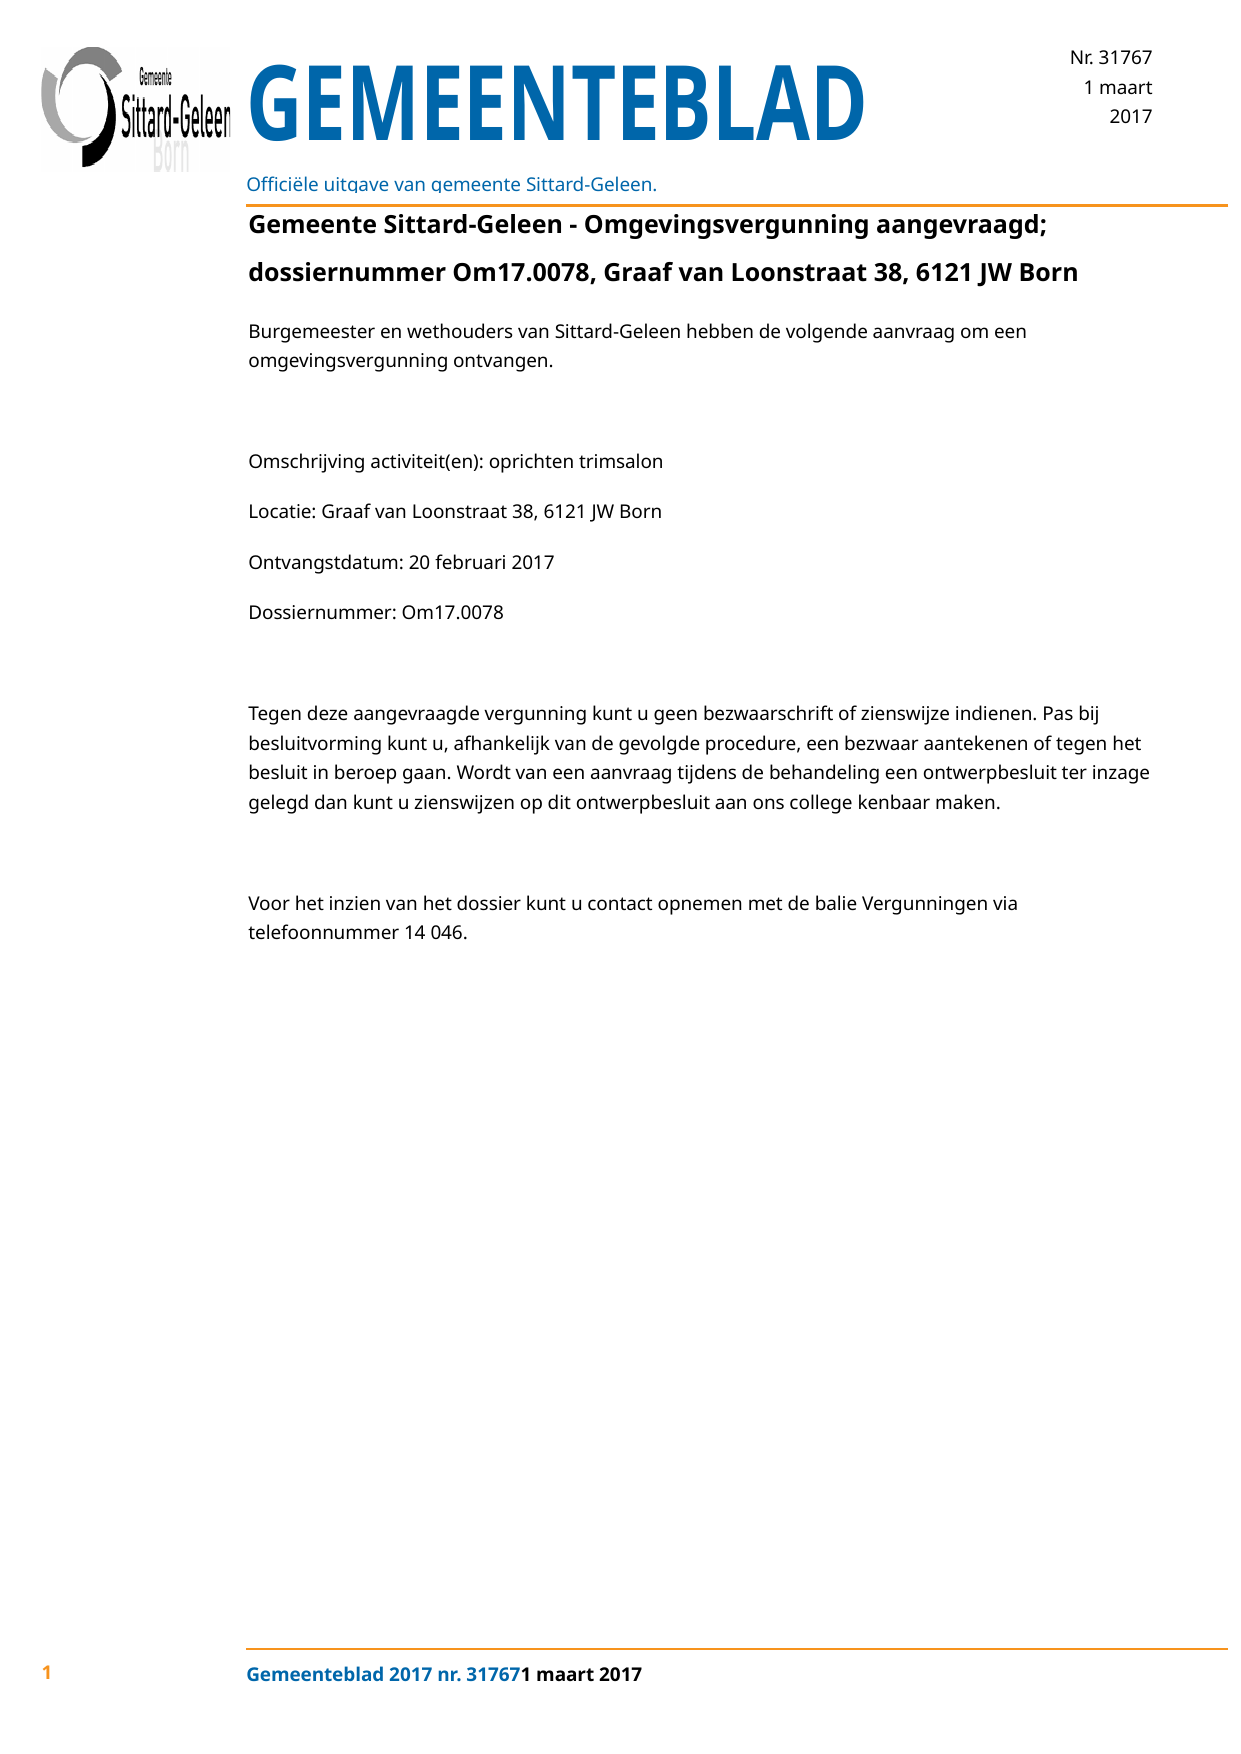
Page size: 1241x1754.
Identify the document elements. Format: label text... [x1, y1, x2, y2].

text Tegen deze aangevraagde vergunning kunt u geen bezwaarschrift of zienswijze indienen. Pas bij besluitvorming kunt u, afhankelijk van de gevolgde procedure, een bezwaar aantekenen of tegen het besluit in beroep gaan. Wordt van een aanvraag tijdens de behandeling een ontwerpbesluit ter inzage gelegd dan kunt u zienswijzen op dit ontwerpbesluit aan ons college kenbaar maken. [248, 700, 1152, 815]
picture [41, 47, 231, 172]
text Voor het inzien van het dossier kunt u contact opnemen met de balie Vergunningen via telefoonnummer 14 046. [248, 890, 1152, 945]
text Ontvangstdatum: 20 februari 2017 [248, 549, 1152, 575]
text Burgemeester en wethouders van Sittard-Geleen hebben de volgende aanvraag om een omgevingsvergunning ontvangen. [248, 318, 1152, 373]
text Locatie: Graaf van Loonstraat 38, 6121 JW Born [248, 499, 1152, 524]
text Dossiernummer: Om17.0078 [248, 599, 1152, 625]
text Omschrijving activiteit(en): oprichten trimsalon [248, 448, 1152, 474]
text Gemeente Sittard-Geleen - Omgevingsvergunning aangevraagd; dossiernummer Om17.0078, Graaf van Loonstraat 38, 6121 JW Born [248, 207, 1152, 288]
